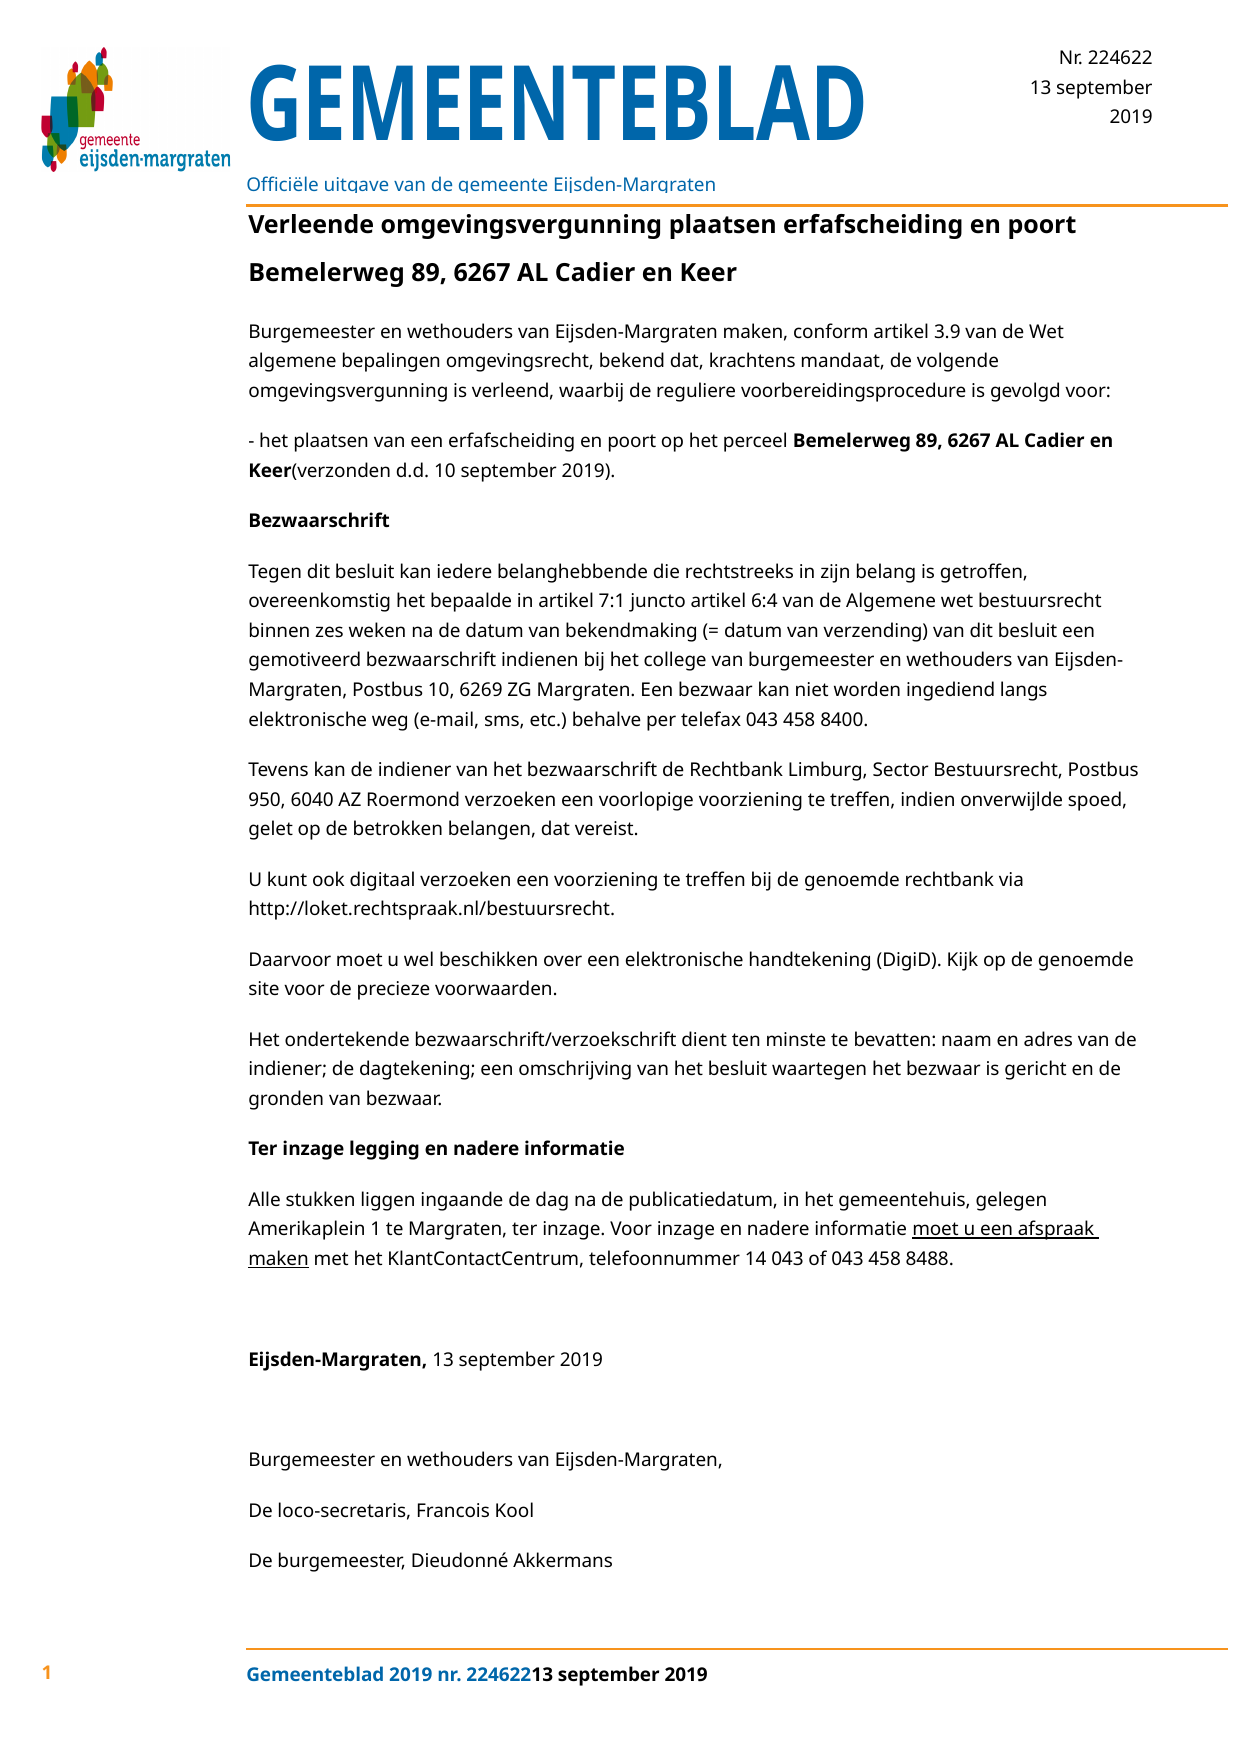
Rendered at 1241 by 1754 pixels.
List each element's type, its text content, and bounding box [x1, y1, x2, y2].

text De loco-secretaris, Francois Kool [248, 1497, 1152, 1523]
text U kunt ook digitaal verzoeken een voorziening te treffen bij de genoemde rechtbank via http://loket.rechtspraak.nl/bestuursrecht. [248, 866, 1152, 921]
picture [41, 47, 231, 172]
text Ter inzage legging en nadere informatie [248, 1135, 1152, 1161]
text Het ondertekende bezwaarschrift/verzoekschrift dient ten minste te bevatten: naam en adres van de indiener; de dagtekening; een omschrijving van het besluit waartegen het bezwaar is gericht en de gronden van bezwaar. [248, 1026, 1152, 1111]
text Daarvoor moet u wel beschikken over een elektronische handtekening (DigiD). Kijk op de genoemde site voor de precieze voorwaarden. [248, 946, 1152, 1001]
text Eijsden-Margraten, 13 september 2019 [248, 1346, 1152, 1372]
text - het plaatsen van een erfafscheiding en poort op het perceel Bemelerweg 89, 6267 AL Cadier en Keer(verzonden d.d. 10 september 2019). [248, 427, 1152, 483]
text Verleende omgevingsvergunning plaatsen erfafscheiding en poort Bemelerweg 89, 6267 AL Cadier en Keer [248, 207, 1152, 288]
text Burgemeester en wethouders van Eijsden-Margraten maken, conform artikel 3.9 van de Wet algemene bepalingen omgevingsrecht, bekend dat, krachtens mandaat, de volgende omgevingsvergunning is verleend, waarbij de reguliere voorbereidingsprocedure is gevolgd voor: [248, 318, 1152, 403]
text Burgemeester en wethouders van Eijsden-Margraten, [248, 1447, 1152, 1472]
text Tegen dit besluit kan iedere belanghebbende die rechtstreeks in zijn belang is getroffen, overeenkomstig het bepaalde in artikel 7:1 juncto artikel 6:4 van de Algemene wet bestuursrecht binnen zes weken na de datum van bekendmaking (= datum van verzending) van dit besluit een gemotiveerd bezwaarschrift indienen bij het college van burgemeester en wethouders van Eijsden-Margraten, Postbus 10, 6269 ZG Margraten. Een bezwaar kan niet worden ingediend langs elektronische weg (e-mail, sms, etc.) behalve per telefax 043 458 8400. [248, 558, 1152, 732]
text Tevens kan de indiener van het bezwaarschrift de Rechtbank Limburg, Sector Bestuursrecht, Postbus 950, 6040 AZ Roermond verzoeken een voorlopige voorziening te treffen, indien onverwijlde spoed, gelet op de betrokken belangen, dat vereist. [248, 756, 1152, 841]
text Alle stukken liggen ingaande de dag na de publicatiedatum, in het gemeentehuis, gelegen Amerikaplein 1 te Margraten, ter inzage. Voor inzage en nadere informatie moet u een afspraak maken met het KlantContactCentrum, telefoonnummer 14 043 of 043 458 8488. [248, 1186, 1152, 1271]
text Bezwaarschrift [248, 507, 1152, 533]
text De burgemeester, Dieudonné Akkermans [248, 1547, 1152, 1573]
